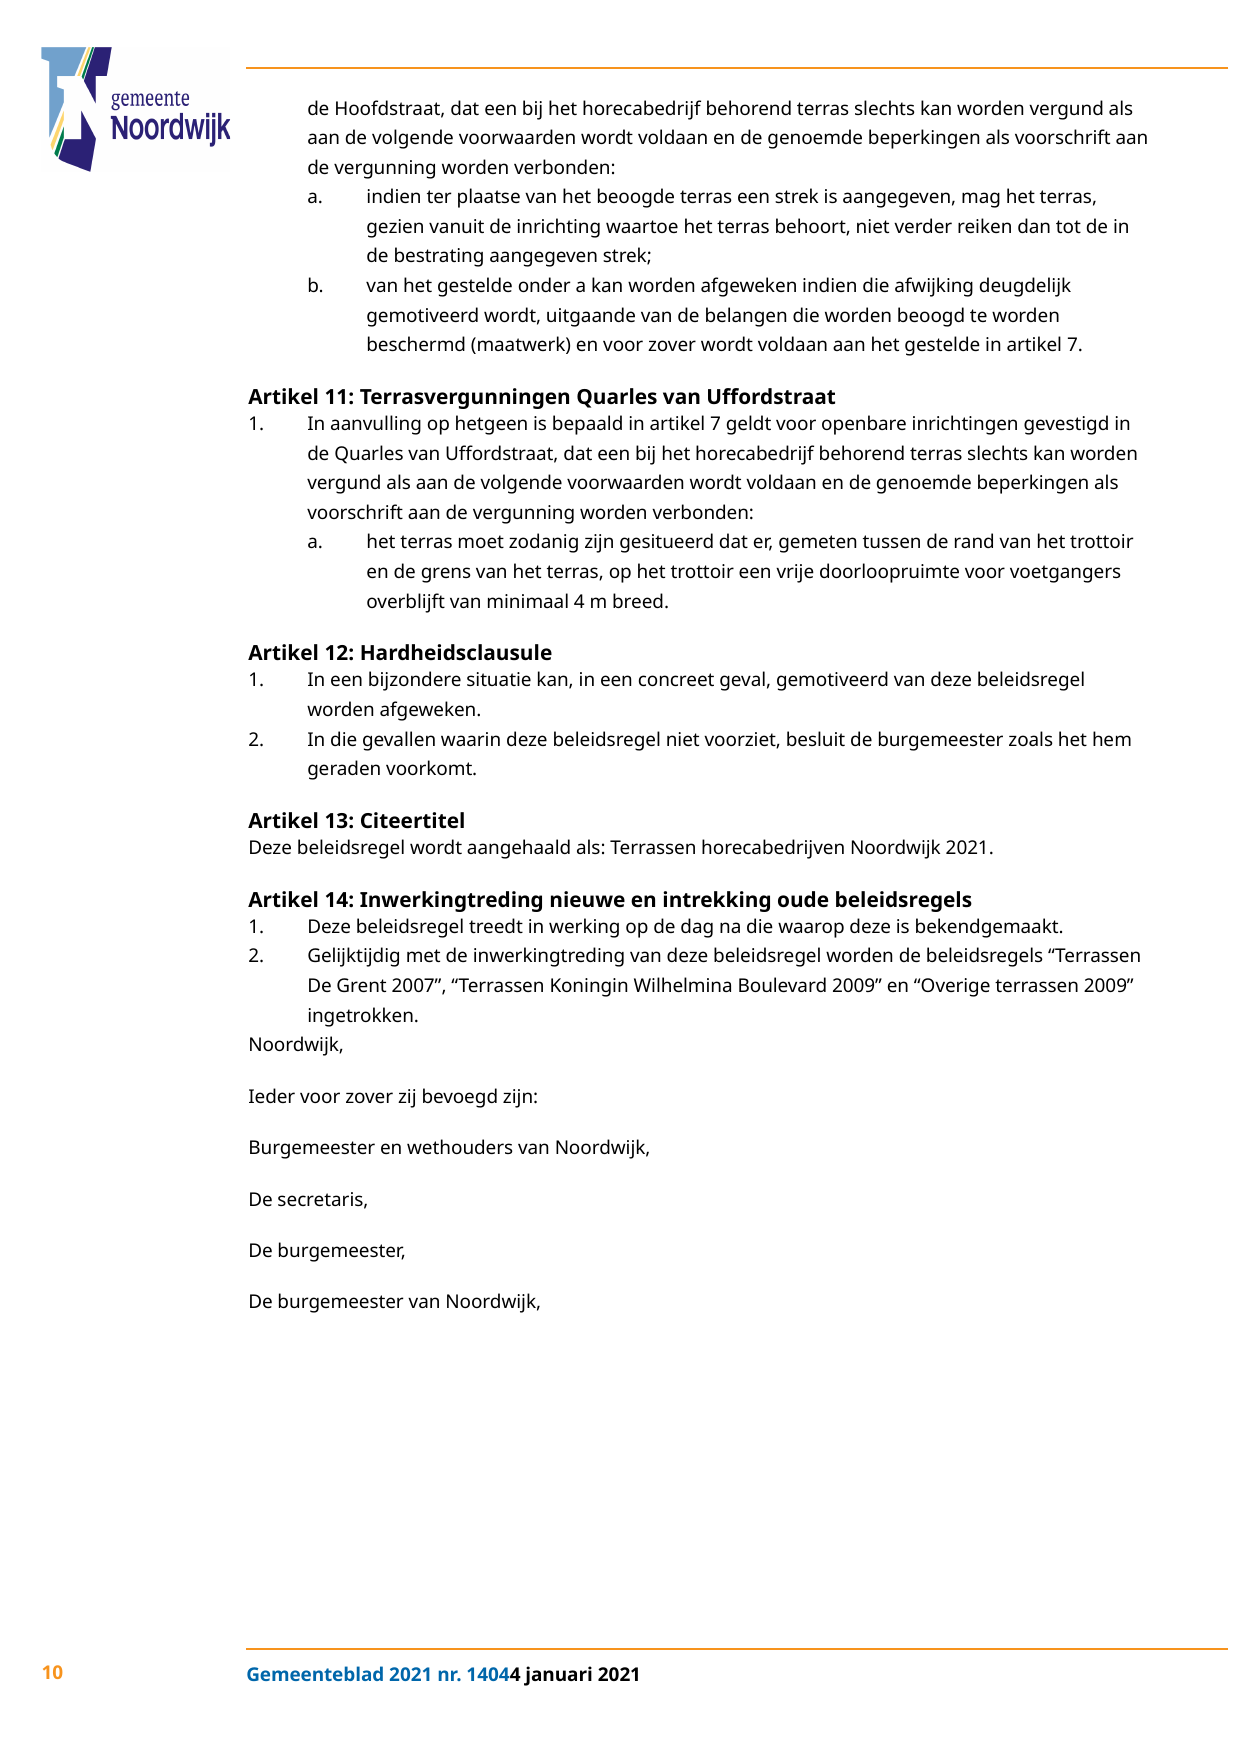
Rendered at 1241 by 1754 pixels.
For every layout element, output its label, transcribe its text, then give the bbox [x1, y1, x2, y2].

text Artikel 14: Inwerkingtreding nieuwe en intrekking oude beleidsregels [248, 885, 1152, 913]
text De burgemeester, [248, 1237, 1152, 1263]
list de Hoofdstraat, dat een bij het horecabedrijf behorend terras slechts kan worden vergund als aan de volgende voorwaarden wordt voldaan en de genoemde beperkingen als voorschrift aan de vergunning worden verbonden: [248, 95, 1152, 180]
text Artikel 12: Hardheidsclausule [248, 638, 1152, 667]
text Burgemeester en wethouders van Noordwijk, [248, 1134, 1152, 1160]
list In een bijzondere situatie kan, in een concreet geval, gemotiveerd van deze beleidsregel worden afgeweken. [248, 667, 1152, 722]
list Deze beleidsregel treedt in werking op de dag na die waarop deze is bekendgemaakt. [248, 913, 1152, 939]
text Ieder voor zover zij bevoegd zijn: [248, 1083, 1152, 1109]
text Artikel 13: Citeertitel [248, 806, 1152, 834]
text De secretaris, [248, 1186, 1152, 1212]
list van het gestelde onder a kan worden afgeweken indien die afwijking deugdelijk gemotiveerd wordt, uitgaande van de belangen die worden beoogd te worden beschermd (maatwerk) en voor zover wordt voldaan aan het gestelde in artikel 7. [307, 272, 1152, 357]
picture [41, 47, 231, 172]
text De burgemeester van Noordwijk, [248, 1289, 1152, 1314]
text Deze beleidsregel wordt aangehaald als: Terrassen horecabedrijven Noordwijk 2021. [248, 834, 1152, 860]
text Noordwijk, [248, 1031, 1152, 1057]
list In aanvulling op hetgeen is bepaald in artikel 7 geldt voor openbare inrichtingen gevestigd in de Quarles van Uffordstraat, dat een bij het horecabedrijf behorend terras slechts kan worden vergund als aan de volgende voorwaarden wordt voldaan en de genoemde beperkingen als voorschrift aan de vergunning worden verbonden: [248, 410, 1152, 525]
text Artikel 11: Terrasvergunningen Quarles van Uffordstraat [248, 382, 1152, 410]
list In die gevallen waarin deze beleidsregel niet voorziet, besluit de burgemeester zoals het hem geraden voorkomt. [248, 726, 1152, 781]
list Gelijktijdig met de inwerkingtreding van deze beleidsregel worden de beleidsregels “Terrassen De Grent 2007”, “Terrassen Koningin Wilhelmina Boulevard 2009” en “Overige terrassen 2009” ingetrokken. [248, 943, 1152, 1028]
list het terras moet zodanig zijn gesitueerd dat er, gemeten tussen de rand van het trottoir en de grens van het terras, op het trottoir een vrije doorloopruimte voor voetgangers overblijft van minimaal 4 m breed. [307, 529, 1152, 613]
list indien ter plaatse van het beoogde terras een strek is aangegeven, mag het terras, gezien vanuit de inrichting waartoe het terras behoort, niet verder reiken dan tot de in de bestrating aangegeven strek; [307, 183, 1152, 268]
